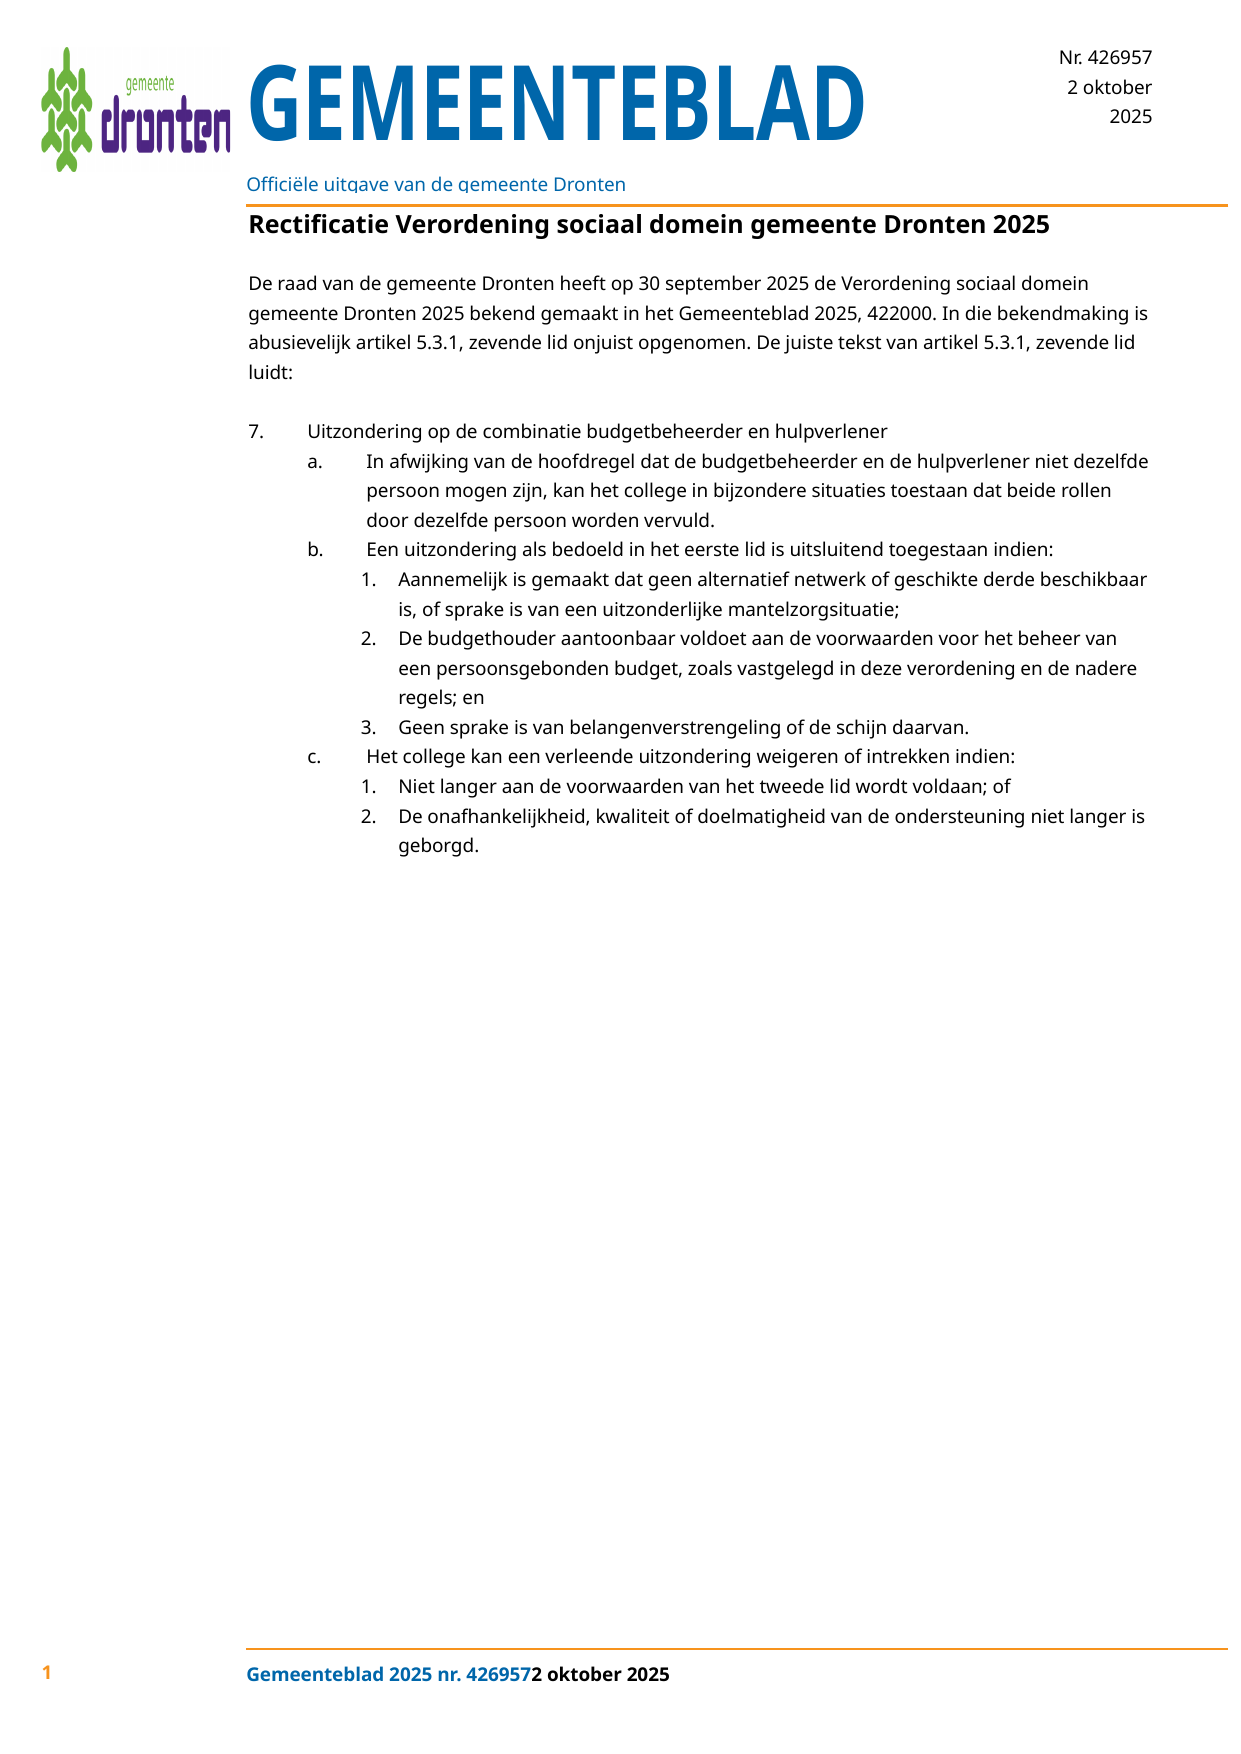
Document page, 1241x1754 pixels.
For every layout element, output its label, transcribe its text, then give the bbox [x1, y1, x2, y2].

list In afwijking van de hoofdregel dat de budgetbeheerder en de hulpverlener niet dezelfde persoon mogen zijn, kan het college in bijzondere situaties toestaan dat beide rollen door dezelfde persoon worden vervuld. [307, 448, 1152, 533]
list Aannemelijk is gemaakt dat geen alternatief netwerk of geschikte derde beschikbaar is, of sprake is van een uitzonderlijke mantelzorgsituatie; [361, 566, 1152, 621]
list Niet langer aan de voorwaarden van het tweede lid wordt voldaan; of [361, 773, 1152, 799]
list De budgethouder aantoonbaar voldoet aan de voorwaarden voor het beheer van een persoonsgebonden budget, zoals vastgelegd in deze verordening en de nadere regels; en [361, 625, 1152, 710]
list Uitzondering op de combinatie budgetbeheerder en hulpverlener [248, 418, 1152, 444]
list Het college kan een verleende uitzondering weigeren of intrekken indien: [307, 744, 1152, 769]
text Rectificatie Verordening sociaal domein gemeente Dronten 2025 [248, 207, 1152, 241]
picture [41, 47, 231, 172]
text De raad van de gemeente Dronten heeft op 30 september 2025 de Verordening sociaal domein gemeente Dronten 2025 bekend gemaakt in het Gemeenteblad 2025, 422000. In die bekendmaking is abusievelijk artikel 5.3.1, zevende lid onjuist opgenomen. De juiste tekst van artikel 5.3.1, zevende lid luidt: [248, 270, 1152, 385]
list Geen sprake is van belangenverstrengeling of de schijn daarvan. [361, 714, 1152, 740]
list De onafhankelijkheid, kwaliteit of doelmatigheid van de ondersteuning niet langer is geborgd. [361, 803, 1152, 858]
list Een uitzondering als bedoeld in het eerste lid is uitsluitend toegestaan indien: [307, 537, 1152, 562]
